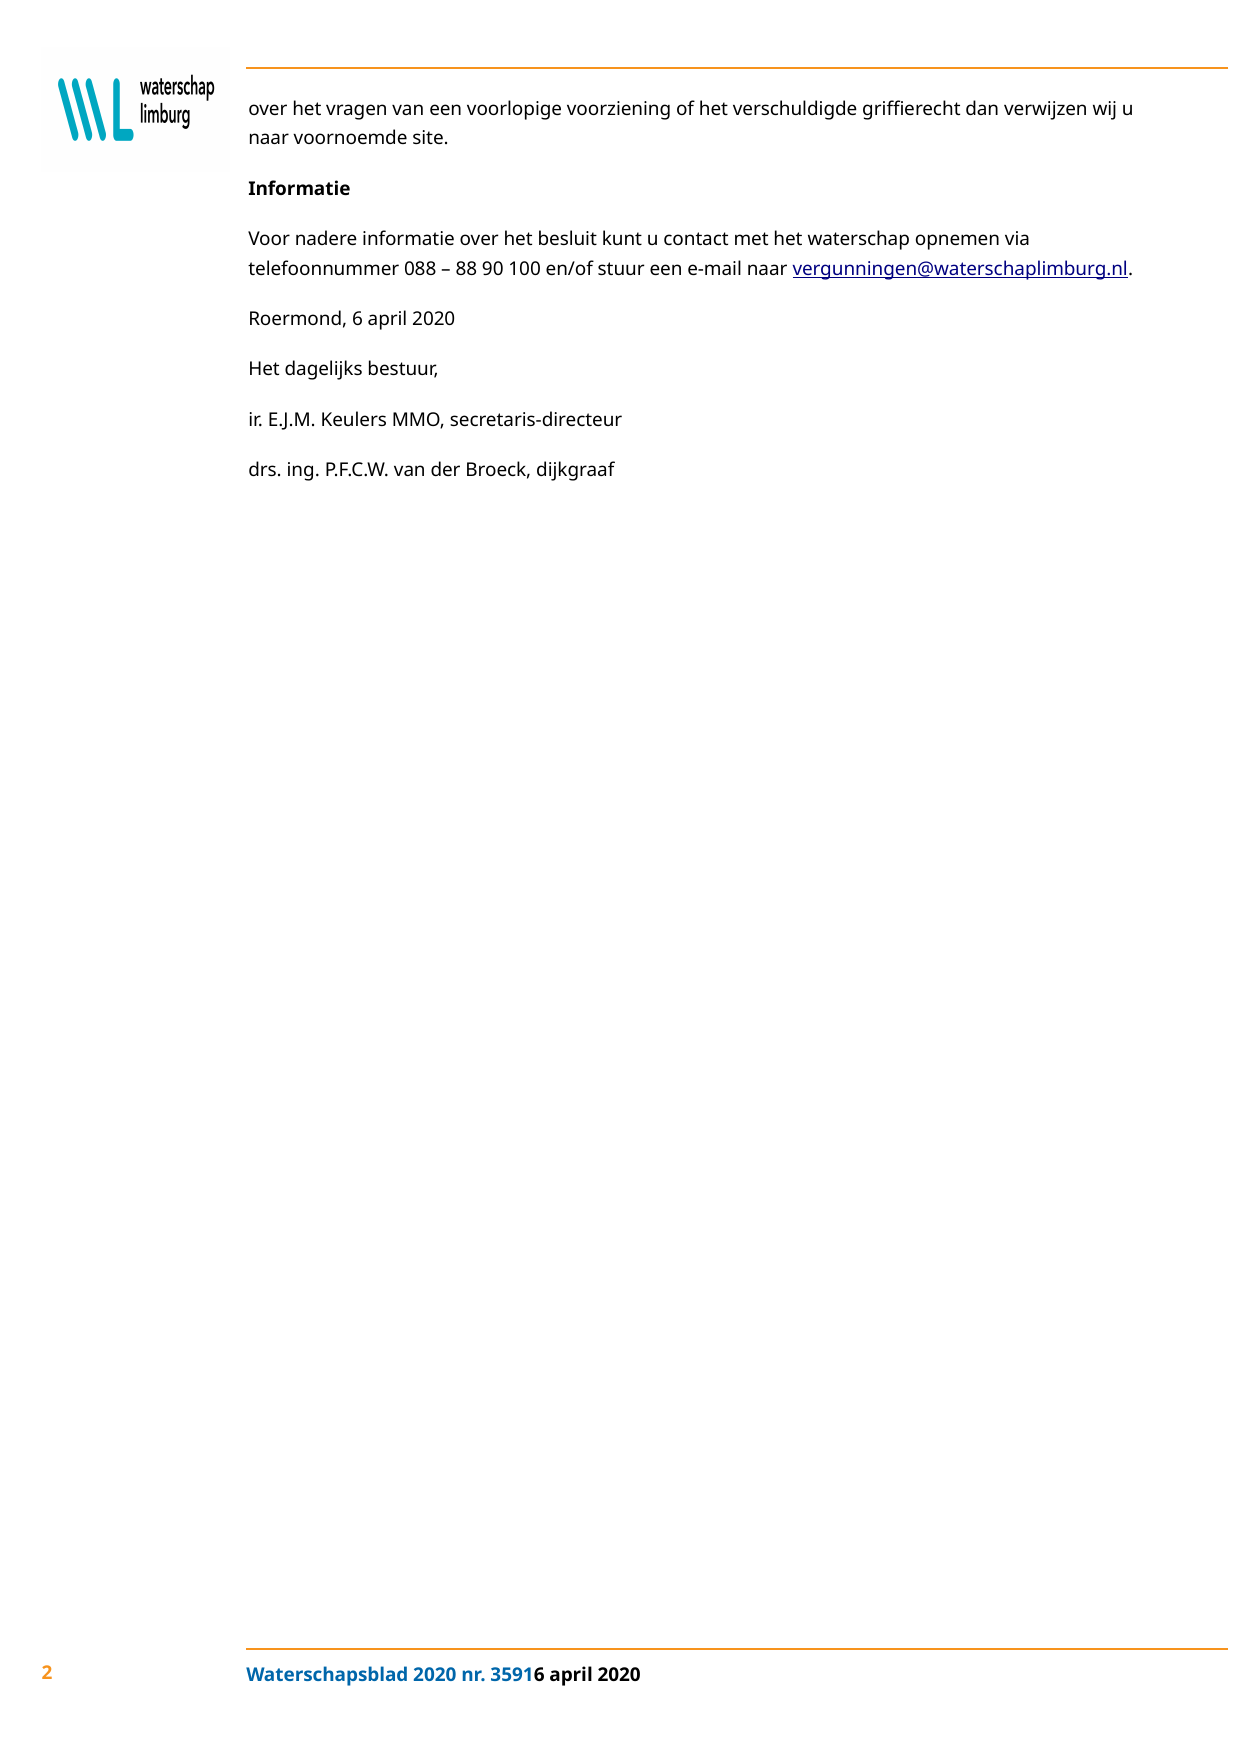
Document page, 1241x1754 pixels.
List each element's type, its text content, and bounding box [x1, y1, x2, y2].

text Voor nadere informatie over het besluit kunt u contact met het waterschap opnemen via telefoonnummer 088 – 88 90 100 en/of stuur een e-mail naar vergunningen@waterschaplimburg.nl. [248, 225, 1152, 281]
text Informatie [248, 175, 1152, 201]
text over het vragen van een voorlopige voorziening of het verschuldigde griffierecht dan verwijzen wij u naar voornoemde site. [248, 95, 1152, 150]
text Roermond, 6 april 2020 [248, 305, 1152, 331]
picture [41, 47, 231, 172]
text Het dagelijks bestuur, [248, 356, 1152, 381]
text ir. E.J.M. Keulers MMO, secretaris-directeur [248, 406, 1152, 432]
text drs. ing. P.F.C.W. van der Broeck, dijkgraaf [248, 456, 1152, 482]
